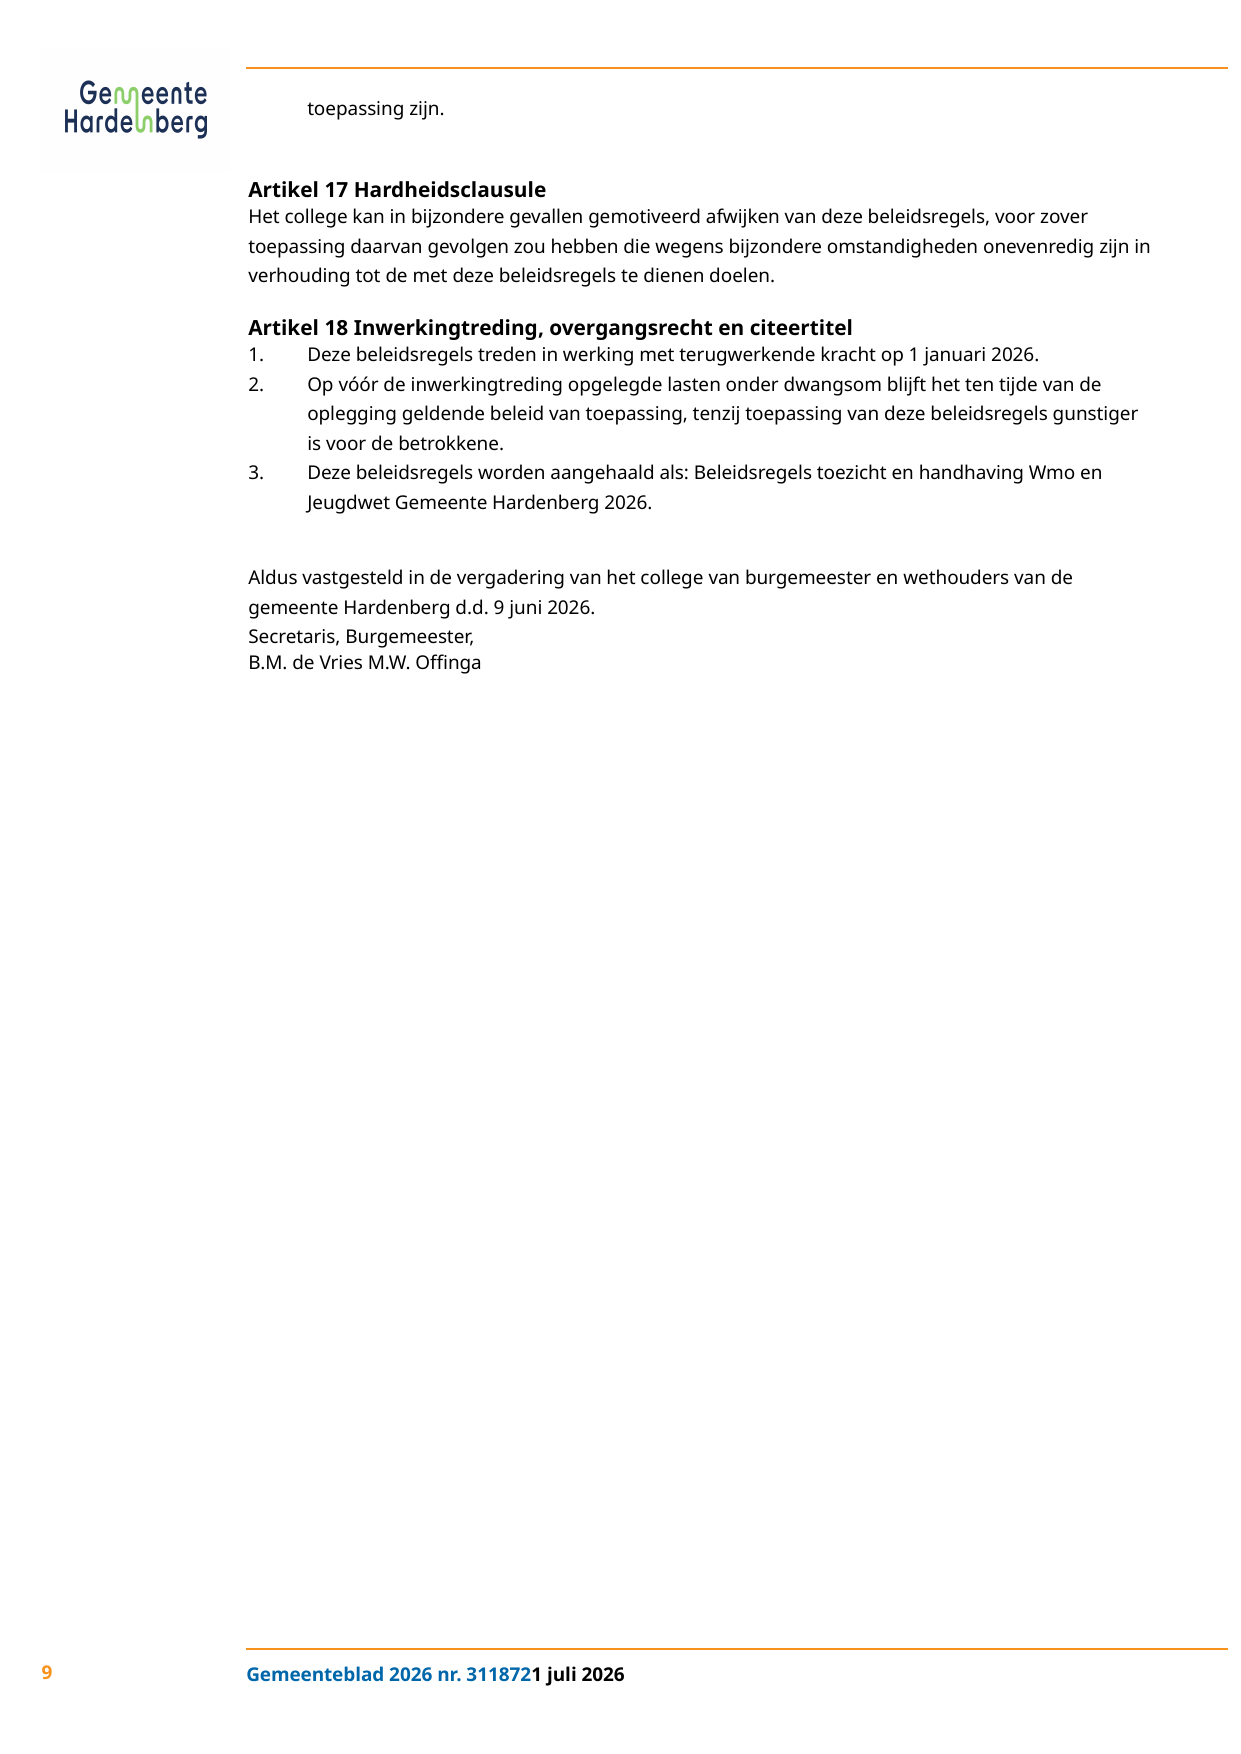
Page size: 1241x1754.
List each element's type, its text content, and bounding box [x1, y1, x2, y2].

list Op vóór de inwerkingtreding opgelegde lasten onder dwangsom blijft het ten tijde van de oplegging geldende beleid van toepassing, tenzij toepassing van deze beleidsregels gunstiger is voor de betrokkene. [248, 371, 1152, 456]
list toepassing zijn. [248, 95, 1152, 121]
text Artikel 17 Hardheidsclausule [248, 175, 1152, 203]
text Artikel 18 Inwerkingtreding, overgangsrecht en citeertitel [248, 313, 1152, 341]
text Het college kan in bijzondere gevallen gemotiveerd afwijken van deze beleidsregels, voor zover toepassing daarvan gevolgen zou hebben die wegens bijzondere omstandigheden onevenredig zijn in verhouding tot de met deze beleidsregels te dienen doelen. [248, 203, 1152, 288]
list Deze beleidsregels worden aangehaald als: Beleidsregels toezicht en handhaving Wmo en Jeugdwet Gemeente Hardenberg 2026. [248, 459, 1152, 515]
text B.M. de Vries M.W. Offinga [248, 649, 1152, 675]
picture [41, 47, 231, 172]
text Secretaris, Burgemeester, [248, 623, 1152, 649]
list Deze beleidsregels treden in werking met terugwerkende kracht op 1 januari 2026. [248, 341, 1152, 367]
text Aldus vastgesteld in de vergadering van het college van burgemeester en wethouders van de gemeente Hardenberg d.d. 9 juni 2026. [248, 564, 1152, 620]
